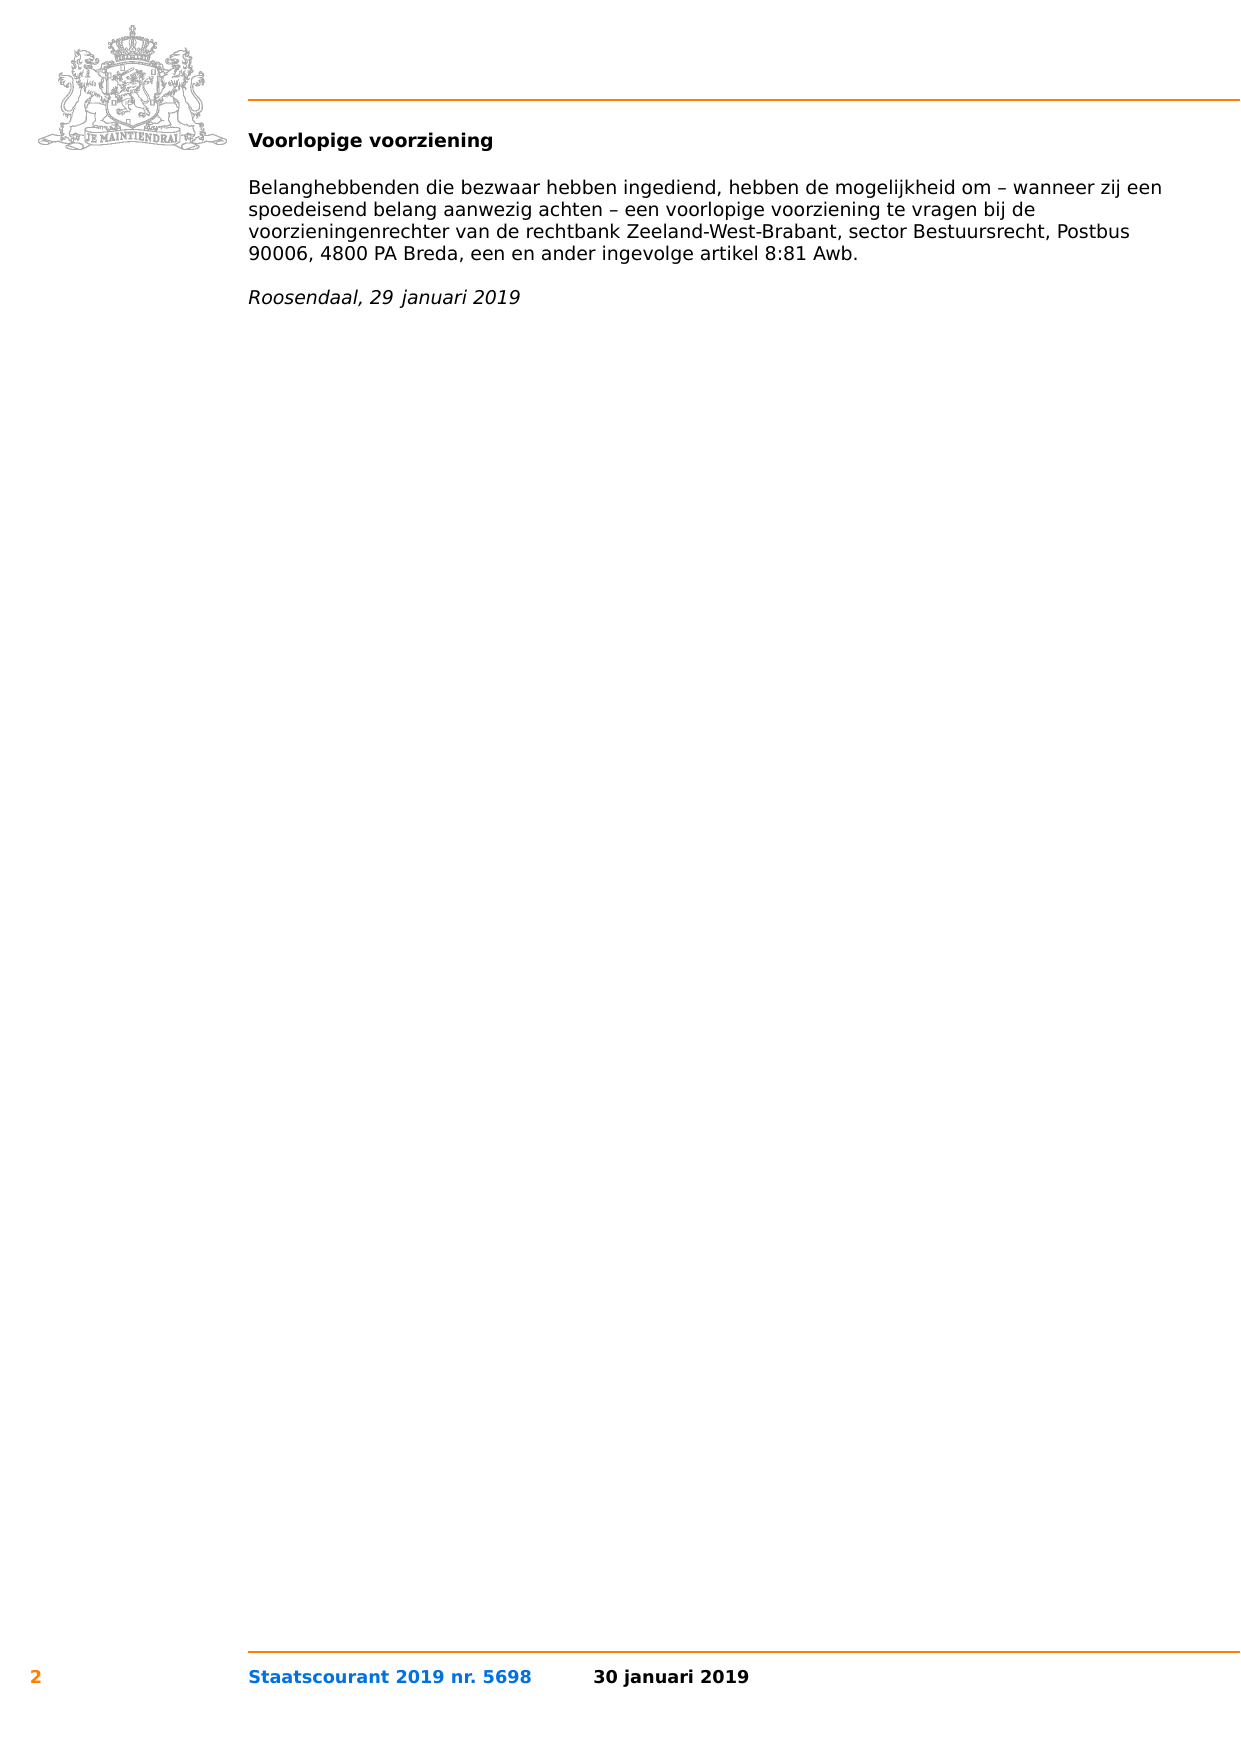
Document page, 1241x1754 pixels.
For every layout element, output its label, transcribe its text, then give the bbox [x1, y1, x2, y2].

picture [38, 25, 227, 150]
subtitle Voorlopige voorziening [248, 130, 1163, 152]
text Belanghebbenden die bezwaar hebben ingediend, hebben de mogelijkheid om – wanneer zij een spoedeisend belang aanwezig achten – een voorlopige voorziening te vragen bij de voorzieningenrechter van de rechtbank Zeeland-West-Brabant, sector Bestuursrecht, Postbus 90006, 4800 PA Breda, een en ander ingevolge artikel 8:81 Awb. [248, 177, 1163, 265]
text Roosendaal, 29 januari 2019 [248, 287, 1163, 309]
